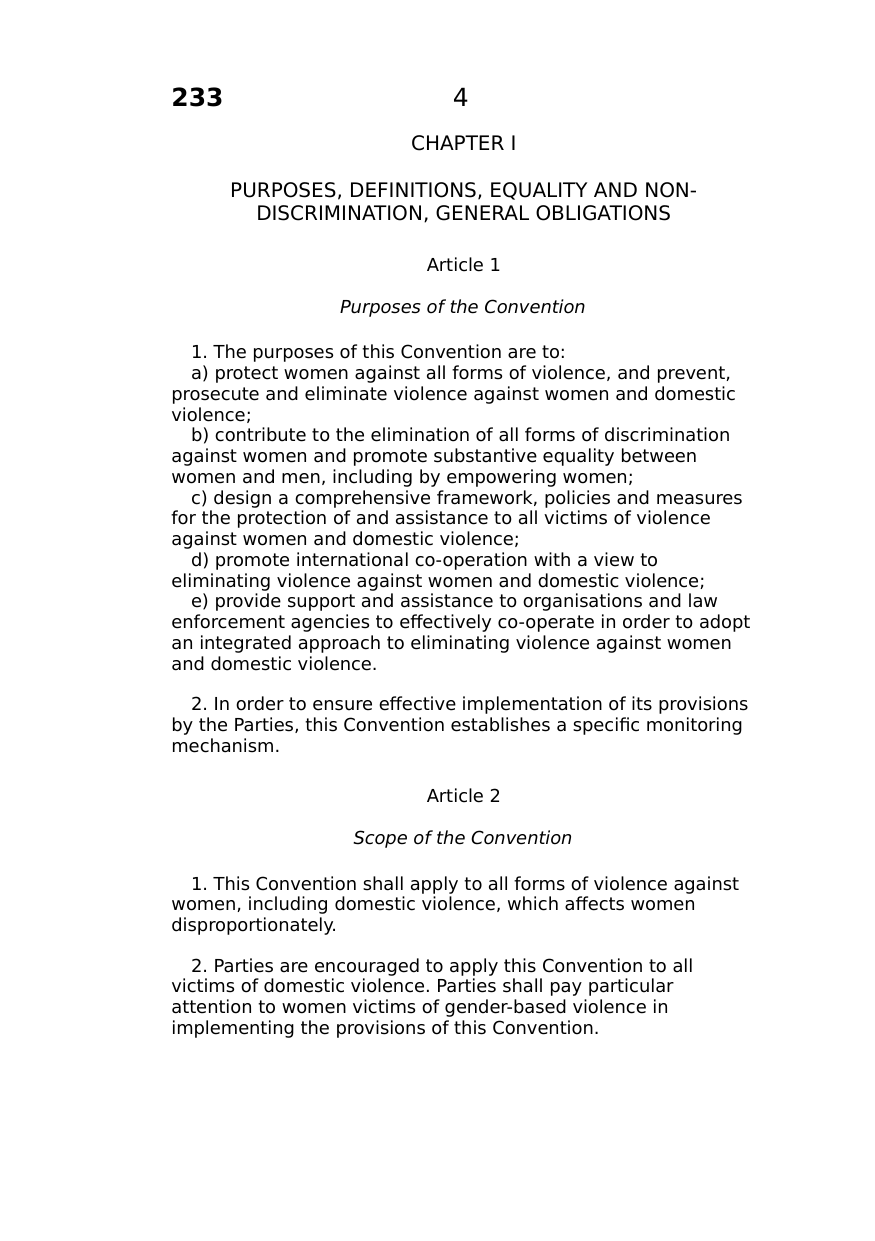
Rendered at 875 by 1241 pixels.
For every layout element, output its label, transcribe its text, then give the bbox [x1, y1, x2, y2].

text a) protect women against all forms of violence, and prevent, prosecute and eliminate violence against women and domestic violence; [171, 363, 756, 425]
text b) contribute to the elimination of all forms of discrimination against women and promote substantive equality between women and men, including by empowering women; [171, 425, 756, 487]
text 1. This Convention shall apply to all forms of violence against women, including domestic violence, which affects women disproportionately. [171, 873, 756, 936]
text e) provide support and assistance to organisations and law enforcement agencies to effectively co-operate in order to adopt an integrated approach to eliminating violence against women and domestic violence. [171, 591, 756, 674]
text c) design a comprehensive framework, policies and measures for the protection of and assistance to all victims of violence against women and domestic violence; [171, 487, 756, 550]
subtitle CHAPTER I PURPOSES, DEFINITIONS, EQUALITY AND NON-DISCRIMINATION, GENERAL OBLIGATIONS [171, 132, 756, 225]
text 1. The purposes of this Convention are to: [171, 342, 756, 363]
text d) promote international co-operation with a view to eliminating violence against women and domestic violence; [171, 550, 756, 591]
subtitle Article 2 Scope of the Convention [171, 786, 756, 848]
text 2. In order to ensure effective implementation of its provisions by the Parties, this Convention establishes a specific monitoring mechanism. [171, 694, 756, 756]
text 2. Parties are encouraged to apply this Convention to all victims of domestic violence. Parties shall pay particular attention to women victims of gender-based violence in implementing the provisions of this Convention. [171, 956, 756, 1038]
subtitle Article 1 Purposes of the Convention [171, 255, 756, 317]
